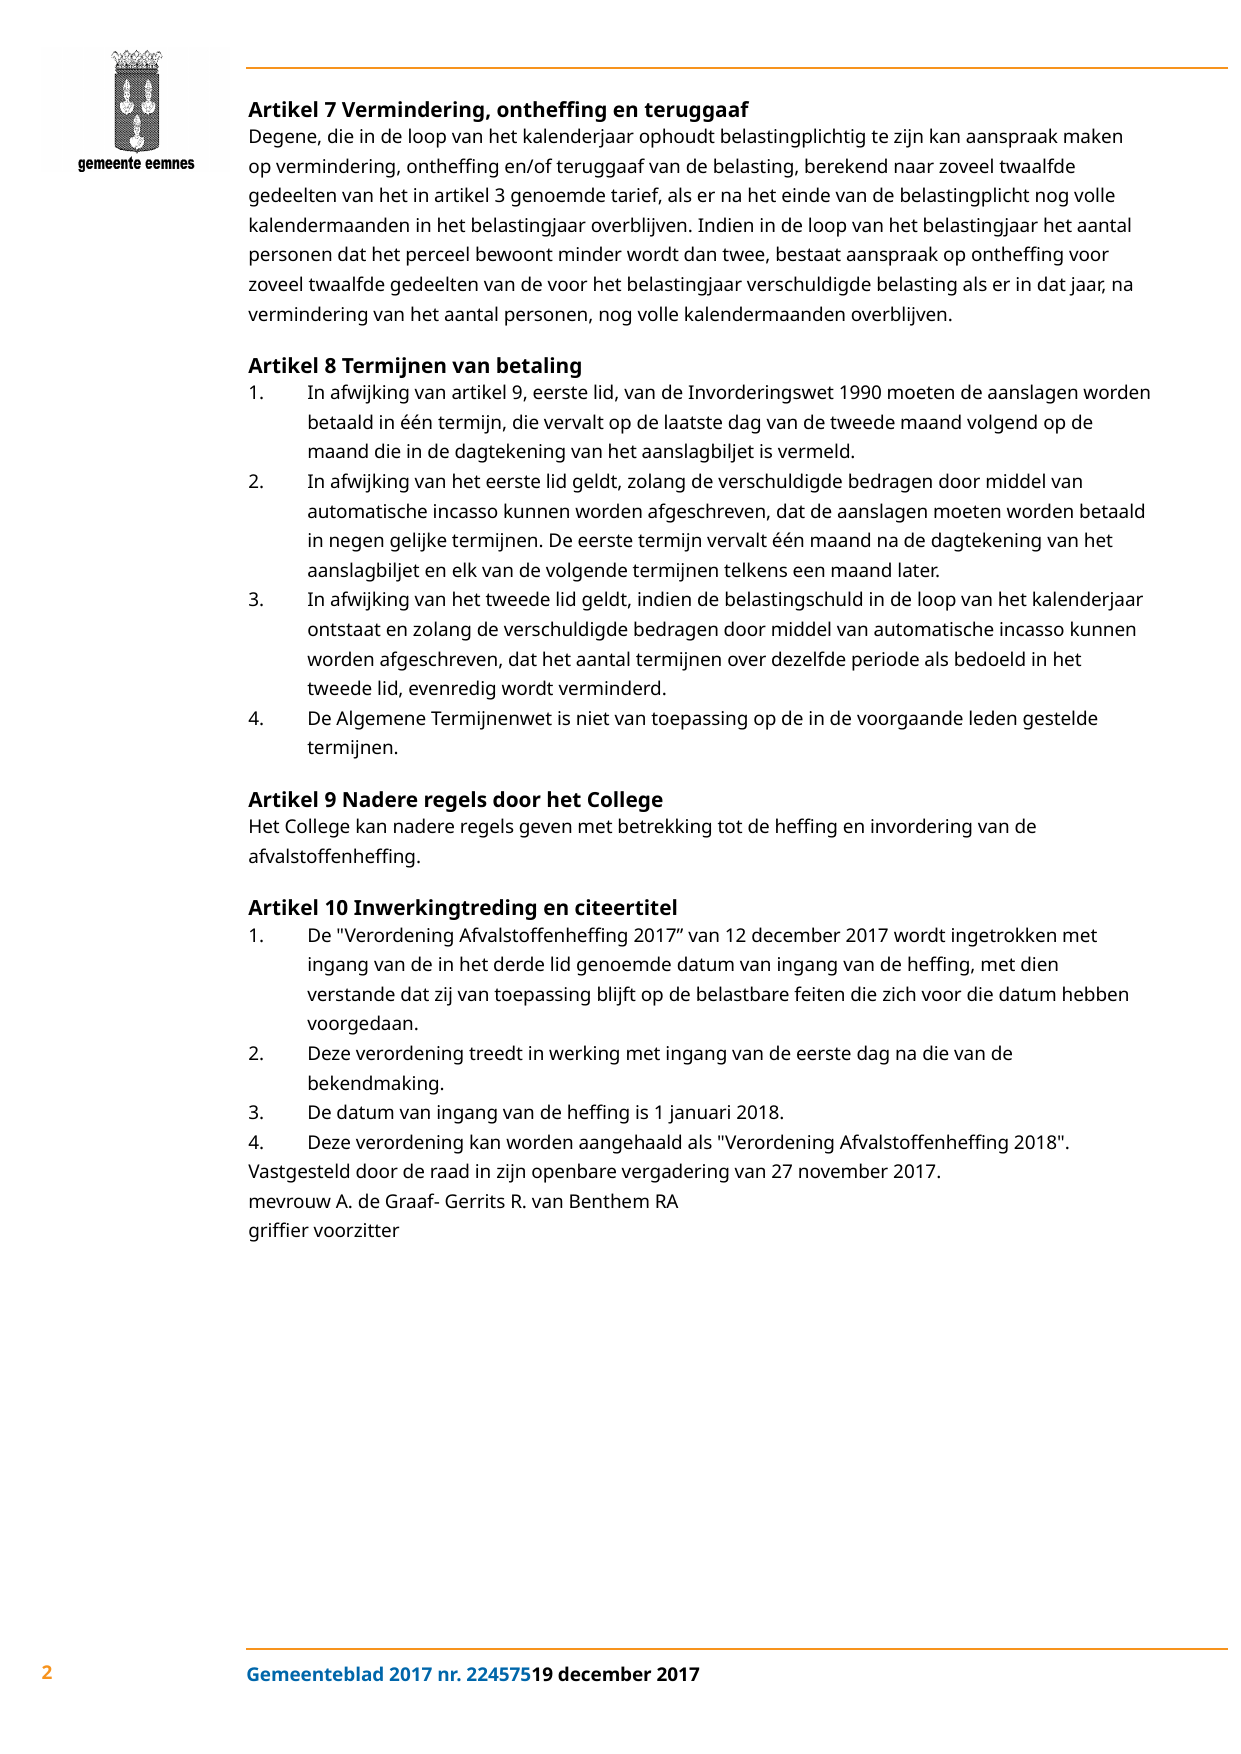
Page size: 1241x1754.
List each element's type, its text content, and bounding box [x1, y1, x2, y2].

list In afwijking van artikel 9, eerste lid, van de Invorderingswet 1990 moeten de aanslagen worden betaald in één termijn, die vervalt op de laatste dag van de tweede maand volgend op de maand die in de dagtekening van het aanslagbiljet is vermeld. [248, 379, 1152, 464]
text mevrouw A. de Graaf- Gerrits R. van Benthem RA [248, 1188, 1152, 1214]
list De "Verordening Afvalstoffenheffing 2017” van 12 december 2017 wordt ingetrokken met ingang van de in het derde lid genoemde datum van ingang van de heffing, met dien verstande dat zij van toepassing blijft op de belastbare feiten die zich voor die datum hebben voorgedaan. [248, 922, 1152, 1036]
text Degene, die in de loop van het kalenderjaar ophoudt belastingplichtig te zijn kan aanspraak maken op vermindering, ontheffing en/of teruggaaf van de belasting, berekend naar zoveel twaalfde gedeelten van het in artikel 3 genoemde tarief, als er na het einde van de belastingplicht nog volle kalendermaanden in het belastingjaar overblijven. Indien in de loop van het belastingjaar het aantal personen dat het perceel bewoont minder wordt dan twee, bestaat aanspraak op ontheffing voor zoveel twaalfde gedeelten van de voor het belastingjaar verschuldigde belasting als er in dat jaar, na vermindering van het aantal personen, nog volle kalendermaanden overblijven. [248, 123, 1152, 326]
text Het College kan nadere regels geven met betrekking tot de heffing en invordering van de afvalstoffenheffing. [248, 813, 1152, 869]
text griffier voorzitter [248, 1218, 1152, 1243]
list In afwijking van het tweede lid geldt, indien de belastingschuld in de loop van het kalenderjaar ontstaat en zolang de verschuldigde bedragen door middel van automatische incasso kunnen worden afgeschreven, dat het aantal termijnen over dezelfde periode als bedoeld in het tweede lid, evenredig wordt verminderd. [248, 587, 1152, 701]
text Artikel 9 Nadere regels door het College [248, 785, 1152, 813]
list In afwijking van het eerste lid geldt, zolang de verschuldigde bedragen door middel van automatische incasso kunnen worden afgeschreven, dat de aanslagen moeten worden betaald in negen gelijke termijnen. De eerste termijn vervalt één maand na de dagtekening van het aanslagbiljet en elk van de volgende termijnen telkens een maand later. [248, 468, 1152, 583]
picture [41, 47, 231, 172]
list De Algemene Termijnenwet is niet van toepassing op de in de voorgaande leden gestelde termijnen. [248, 705, 1152, 760]
text Artikel 7 Vermindering, ontheffing en teruggaaf [248, 95, 1152, 123]
text Artikel 10 Inwerkingtreding en citeertitel [248, 893, 1152, 922]
text Artikel 8 Termijnen van betaling [248, 351, 1152, 379]
list De datum van ingang van de heffing is 1 januari 2018. [248, 1099, 1152, 1125]
list Deze verordening treedt in werking met ingang van de eerste dag na die van de bekendmaking. [248, 1040, 1152, 1096]
text Vastgesteld door de raad in zijn openbare vergadering van 27 november 2017. [248, 1158, 1152, 1184]
list Deze verordening kan worden aangehaald als "Verordening Afvalstoffenheffing 2018". [248, 1129, 1152, 1155]
